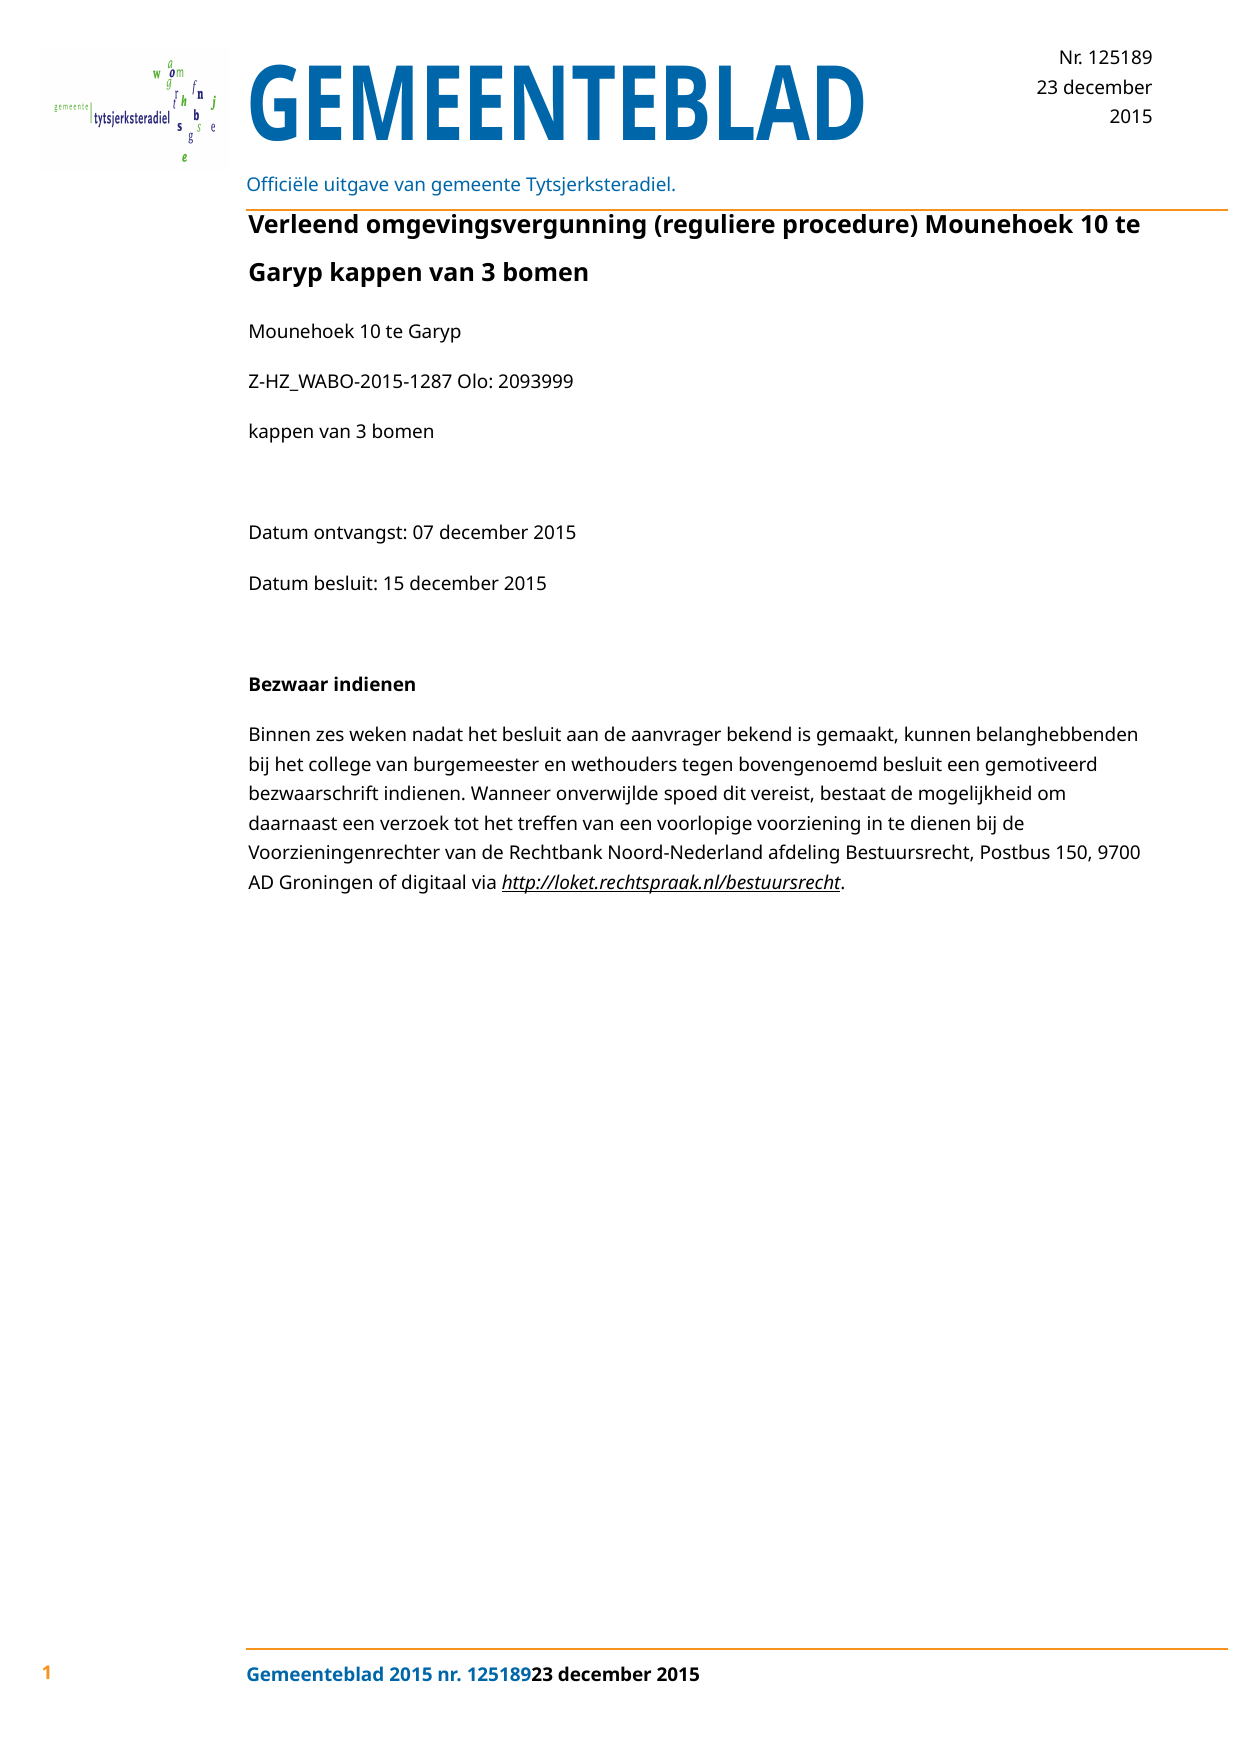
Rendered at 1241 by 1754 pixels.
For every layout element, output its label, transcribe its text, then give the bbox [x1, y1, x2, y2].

picture [41, 47, 231, 172]
text Datum ontvangst: 07 december 2015 [248, 519, 1152, 545]
text Bezwaar indienen [248, 671, 1152, 697]
text Z-HZ_WABO-2015-1287 Olo: 2093999 [248, 368, 1152, 394]
text Binnen zes weken nadat het besluit aan de aanvrager bekend is gemaakt, kunnen belanghebbenden bij het college van burgemeester en wethouders tegen bovengenoemd besluit een gemotiveerd bezwaarschrift indienen. Wanneer onverwijlde spoed dit vereist, bestaat de mogelijkheid om daarnaast een verzoek tot het treffen van een voorlopige voorziening in te dienen bij de Voorzieningenrechter van de Rechtbank Noord-Nederland afdeling Bestuursrecht, Postbus 150, 9700 AD Groningen of digitaal via http://loket.rechtspraak.nl/bestuursrecht. [248, 721, 1152, 895]
text Mounehoek 10 te Garyp [248, 318, 1152, 344]
text Verleend omgevingsvergunning (reguliere procedure) Mounehoek 10 te Garyp kappen van 3 bomen [248, 211, 1152, 288]
text kappen van 3 bomen [248, 419, 1152, 444]
text Datum besluit: 15 december 2015 [248, 570, 1152, 596]
